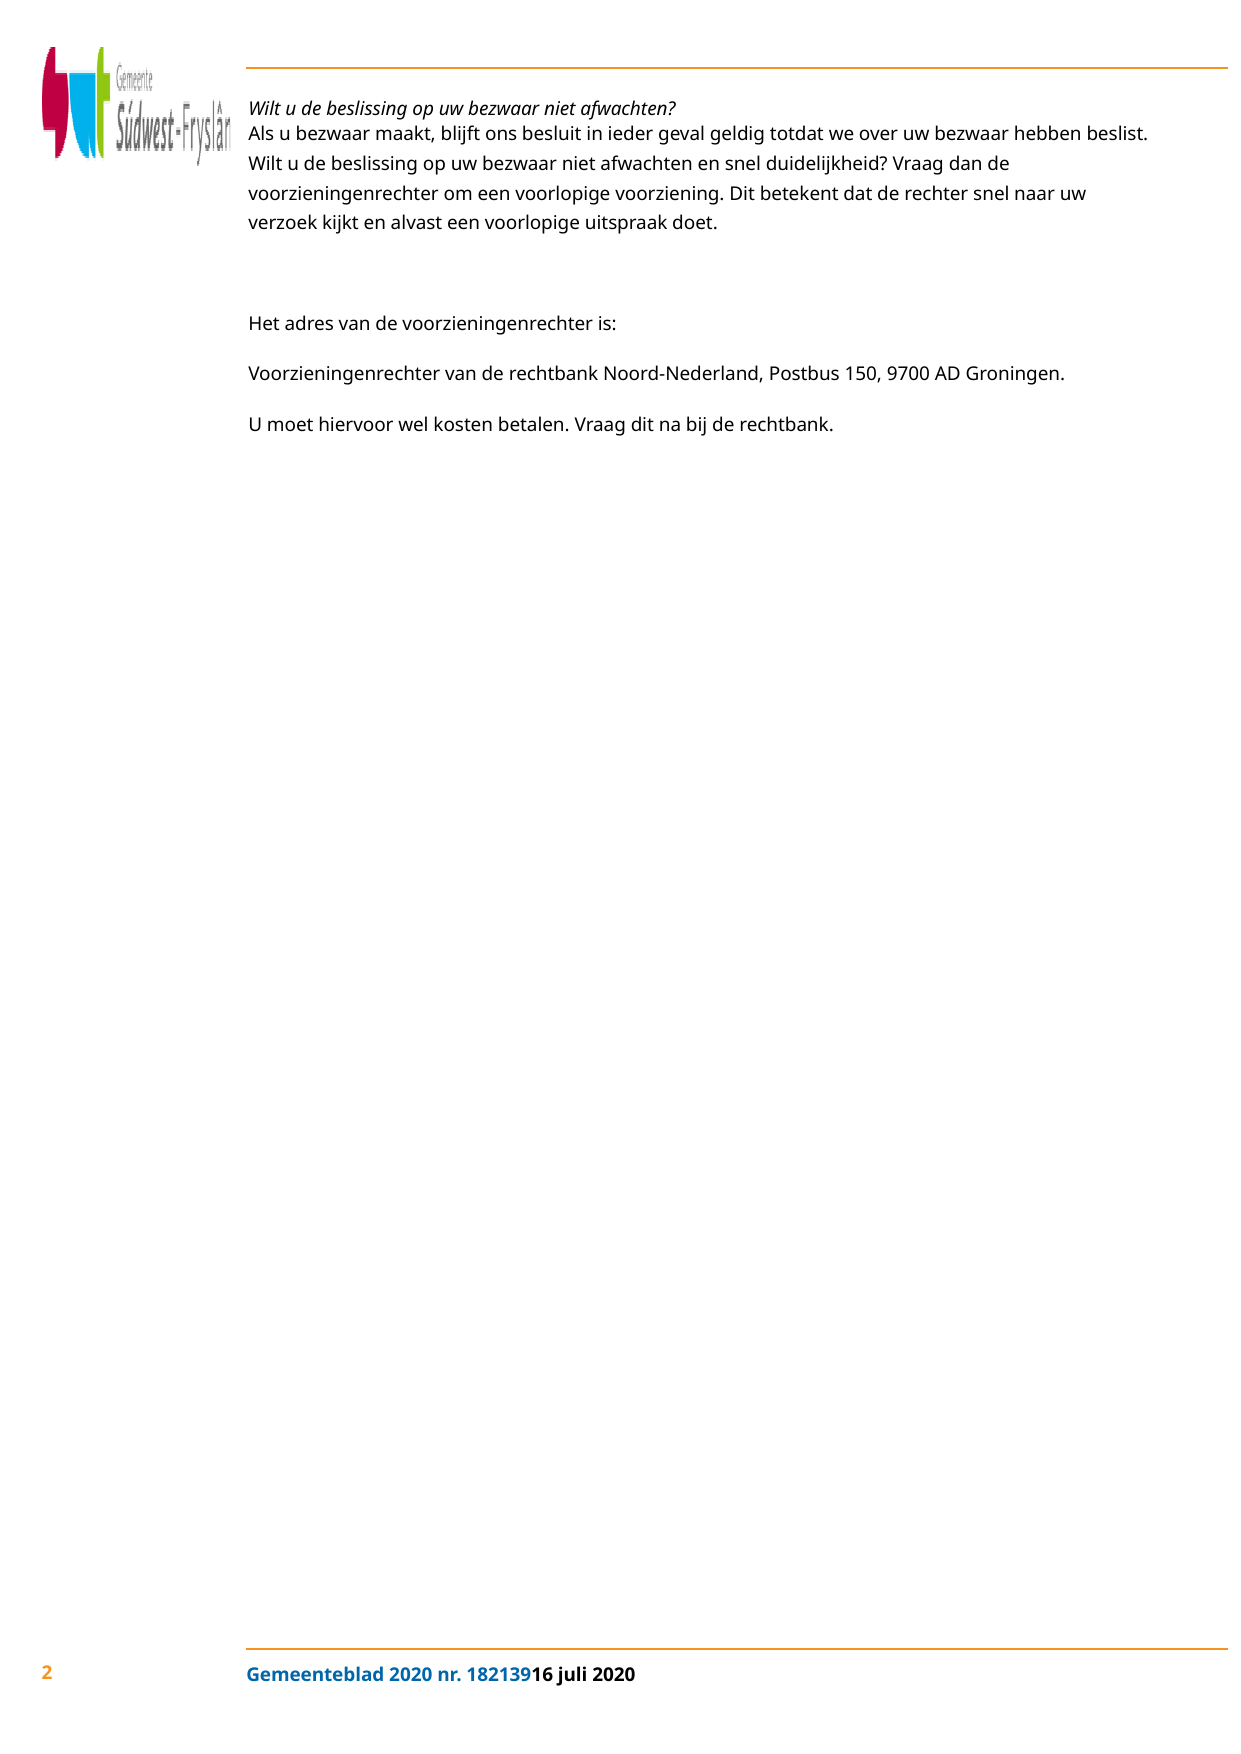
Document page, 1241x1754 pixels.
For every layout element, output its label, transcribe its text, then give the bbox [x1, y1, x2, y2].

text U moet hiervoor wel kosten betalen. Vraag dit na bij de rechtbank. [248, 411, 1152, 437]
text Wilt u de beslissing op uw bezwaar niet afwachten? [248, 95, 1152, 121]
text Voorzieningenrechter van de rechtbank Noord-Nederland, Postbus 150, 9700 AD Groningen. [248, 361, 1152, 386]
text Het adres van de voorzieningenrechter is: [248, 310, 1152, 336]
text Als u bezwaar maakt, blijft ons besluit in ieder geval geldig totdat we over uw bezwaar hebben beslist. Wilt u de beslissing op uw bezwaar niet afwachten en snel duidelijkheid? Vraag dan de voorzieningenrechter om een voorlopige voorziening. Dit betekent dat de rechter snel naar uw verzoek kijkt en alvast een voorlopige uitspraak doet. [248, 121, 1152, 235]
picture [41, 47, 231, 172]
